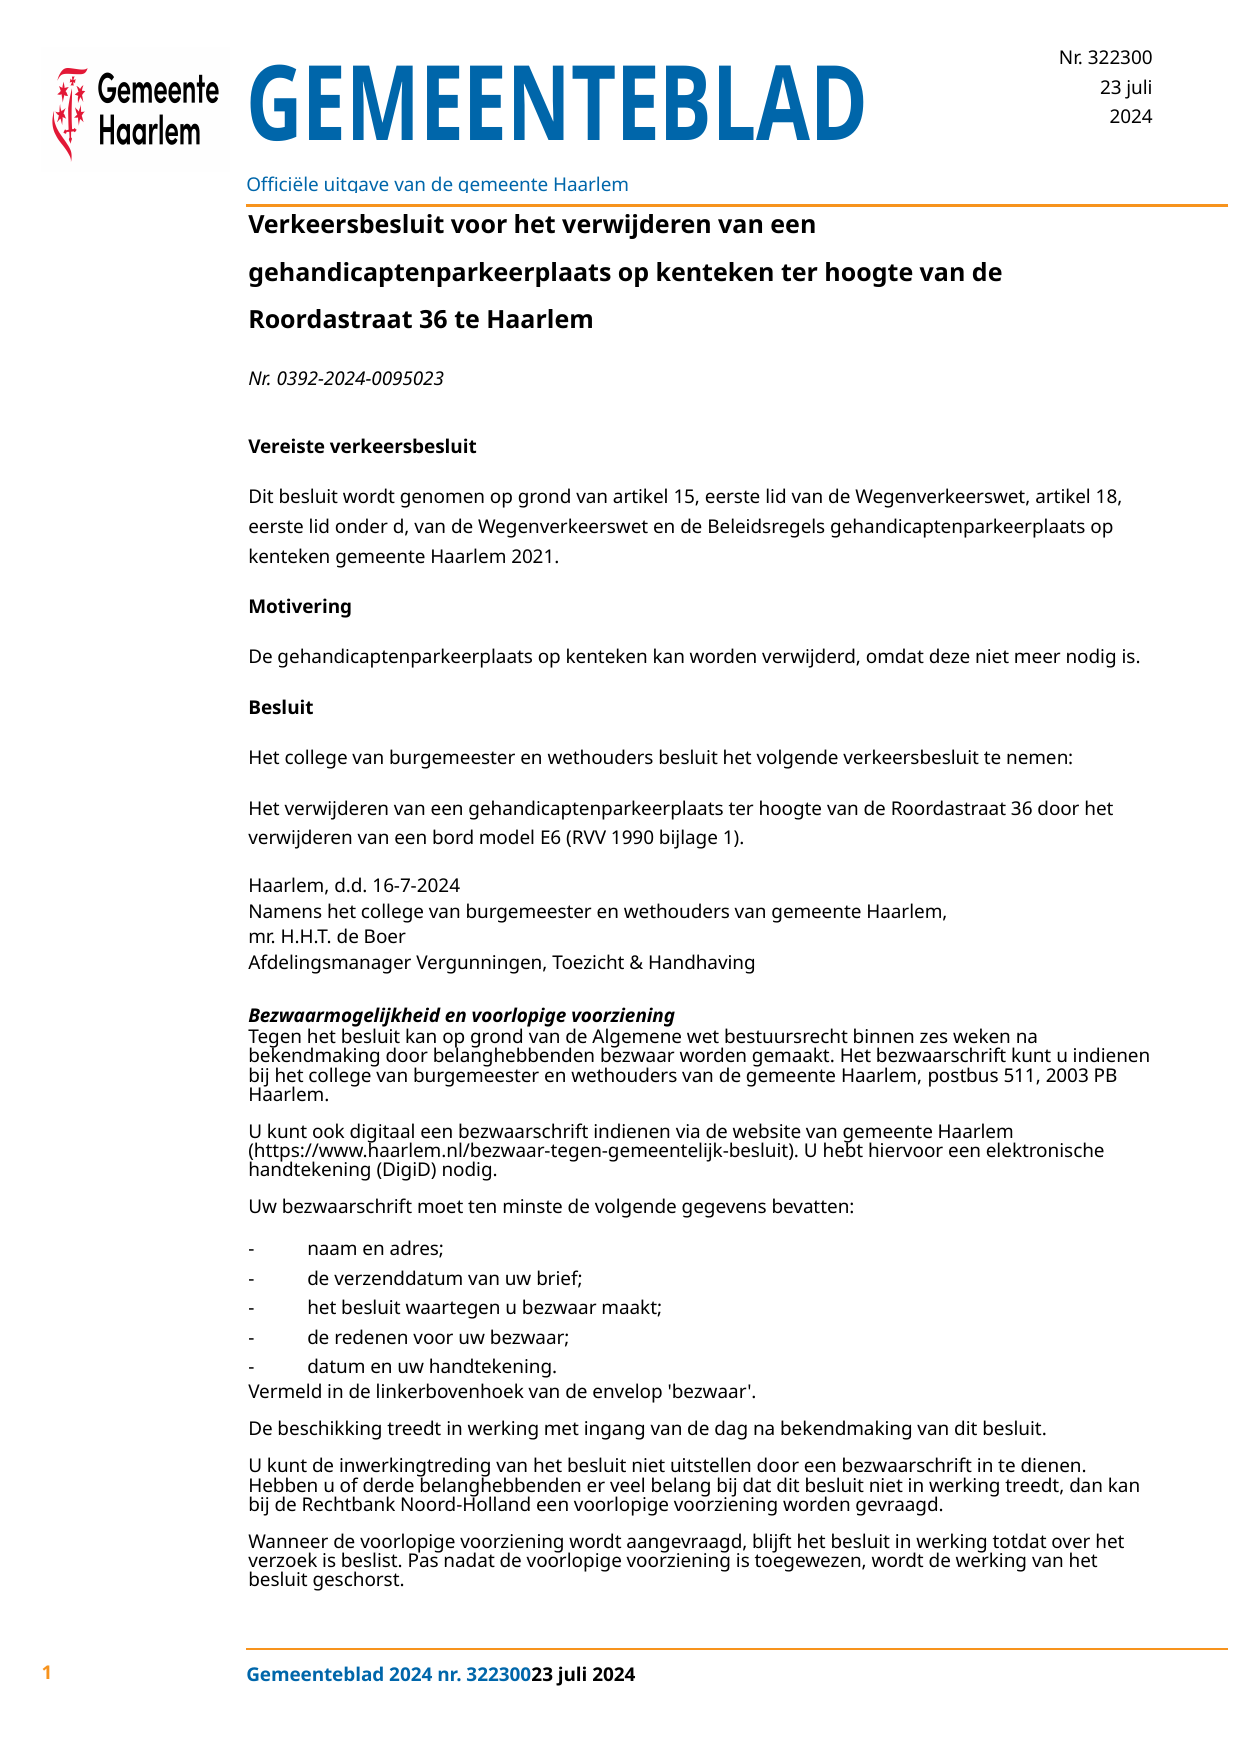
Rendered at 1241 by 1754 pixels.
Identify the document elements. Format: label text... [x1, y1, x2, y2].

text Bezwaarmogelijkheid en voorlopige voorziening [248, 1002, 1152, 1028]
text Vereiste verkeersbesluit [248, 433, 1152, 459]
text Afdelingsmanager Vergunningen, Toezicht & Handhaving [248, 949, 1152, 975]
list datum en uw handtekening. [248, 1354, 1152, 1379]
text Uw bezwaarschrift moet ten minste de volgende gegevens bevatten: [248, 1198, 1152, 1218]
text Namens het college van burgemeester en wethouders van gemeente Haarlem, [248, 898, 1152, 924]
picture [41, 47, 231, 172]
text mr. H.H.T. de Boer [248, 924, 1152, 949]
text Motivering [248, 593, 1152, 619]
text Het college van burgemeester en wethouders besluit het volgende verkeersbesluit te nemen: [248, 744, 1152, 770]
text Wanneer de voorlopige voorziening wordt aangevraagd, blijft het besluit in werking totdat over het verzoek is beslist. Pas nadat de voorlopige voorziening is toegewezen, wordt de werking van het besluit geschorst. [248, 1533, 1152, 1591]
list het besluit waartegen u bezwaar maakt; [248, 1294, 1152, 1320]
text Verkeersbesluit voor het verwijderen van een gehandicaptenparkeerplaats op kenteken ter hoogte van de Roordastraat 36 te Haarlem [248, 207, 1152, 336]
text Tegen het besluit kan op grond van de Algemene wet bestuursrecht binnen zes weken na bekendmaking door belanghebbenden bezwaar worden gemaakt. Het bezwaarschrift kunt u indienen bij het college van burgemeester en wethouders van de gemeente Haarlem, postbus 511, 2003 PB Haarlem. [248, 1028, 1152, 1105]
text Vermeld in de linkerbovenhoek van de envelop 'bezwaar'. [248, 1383, 1152, 1403]
list naam en adres; [248, 1235, 1152, 1261]
text Nr. 0392-2024-0095023 [248, 366, 1152, 391]
text Dit besluit wordt genomen op grond van artikel 15, eerste lid van de Wegenverkeerswet, artikel 18, eerste lid onder d, van de Wegenverkeerswet en de Beleidsregels gehandicaptenparkeerplaats op kenteken gemeente Haarlem 2021. [248, 484, 1152, 568]
text Het verwijderen van een gehandicaptenparkeerplaats ter hoogte van de Roordastraat 36 door het verwijderen van een bord model E6 (RVV 1990 bijlage 1). [248, 795, 1152, 850]
text Haarlem, d.d. 16-7-2024 [248, 872, 1152, 898]
text U kunt de inwerkingtreding van het besluit niet uitstellen door een bezwaarschrift in te dienen. Hebben u of derde belanghebbenden er veel belang bij dat dit besluit niet in werking treedt, dan kan bij de Rechtbank Noord-Holland een voorlopige voorziening worden gevraagd. [248, 1457, 1152, 1515]
text U kunt ook digitaal een bezwaarschrift indienen via de website van gemeente Haarlem (https://www.haarlem.nl/bezwaar-tegen-gemeentelijk-besluit). U hebt hiervoor een elektronische handtekening (DigiD) nodig. [248, 1123, 1152, 1181]
text Besluit [248, 694, 1152, 720]
text De gehandicaptenparkeerplaats op kenteken kan worden verwijderd, omdat deze niet meer nodig is. [248, 644, 1152, 669]
list de redenen voor uw bezwaar; [248, 1324, 1152, 1350]
list de verzenddatum van uw brief; [248, 1265, 1152, 1291]
text De beschikking treedt in werking met ingang van de dag na bekendmaking van dit besluit. [248, 1420, 1152, 1439]
